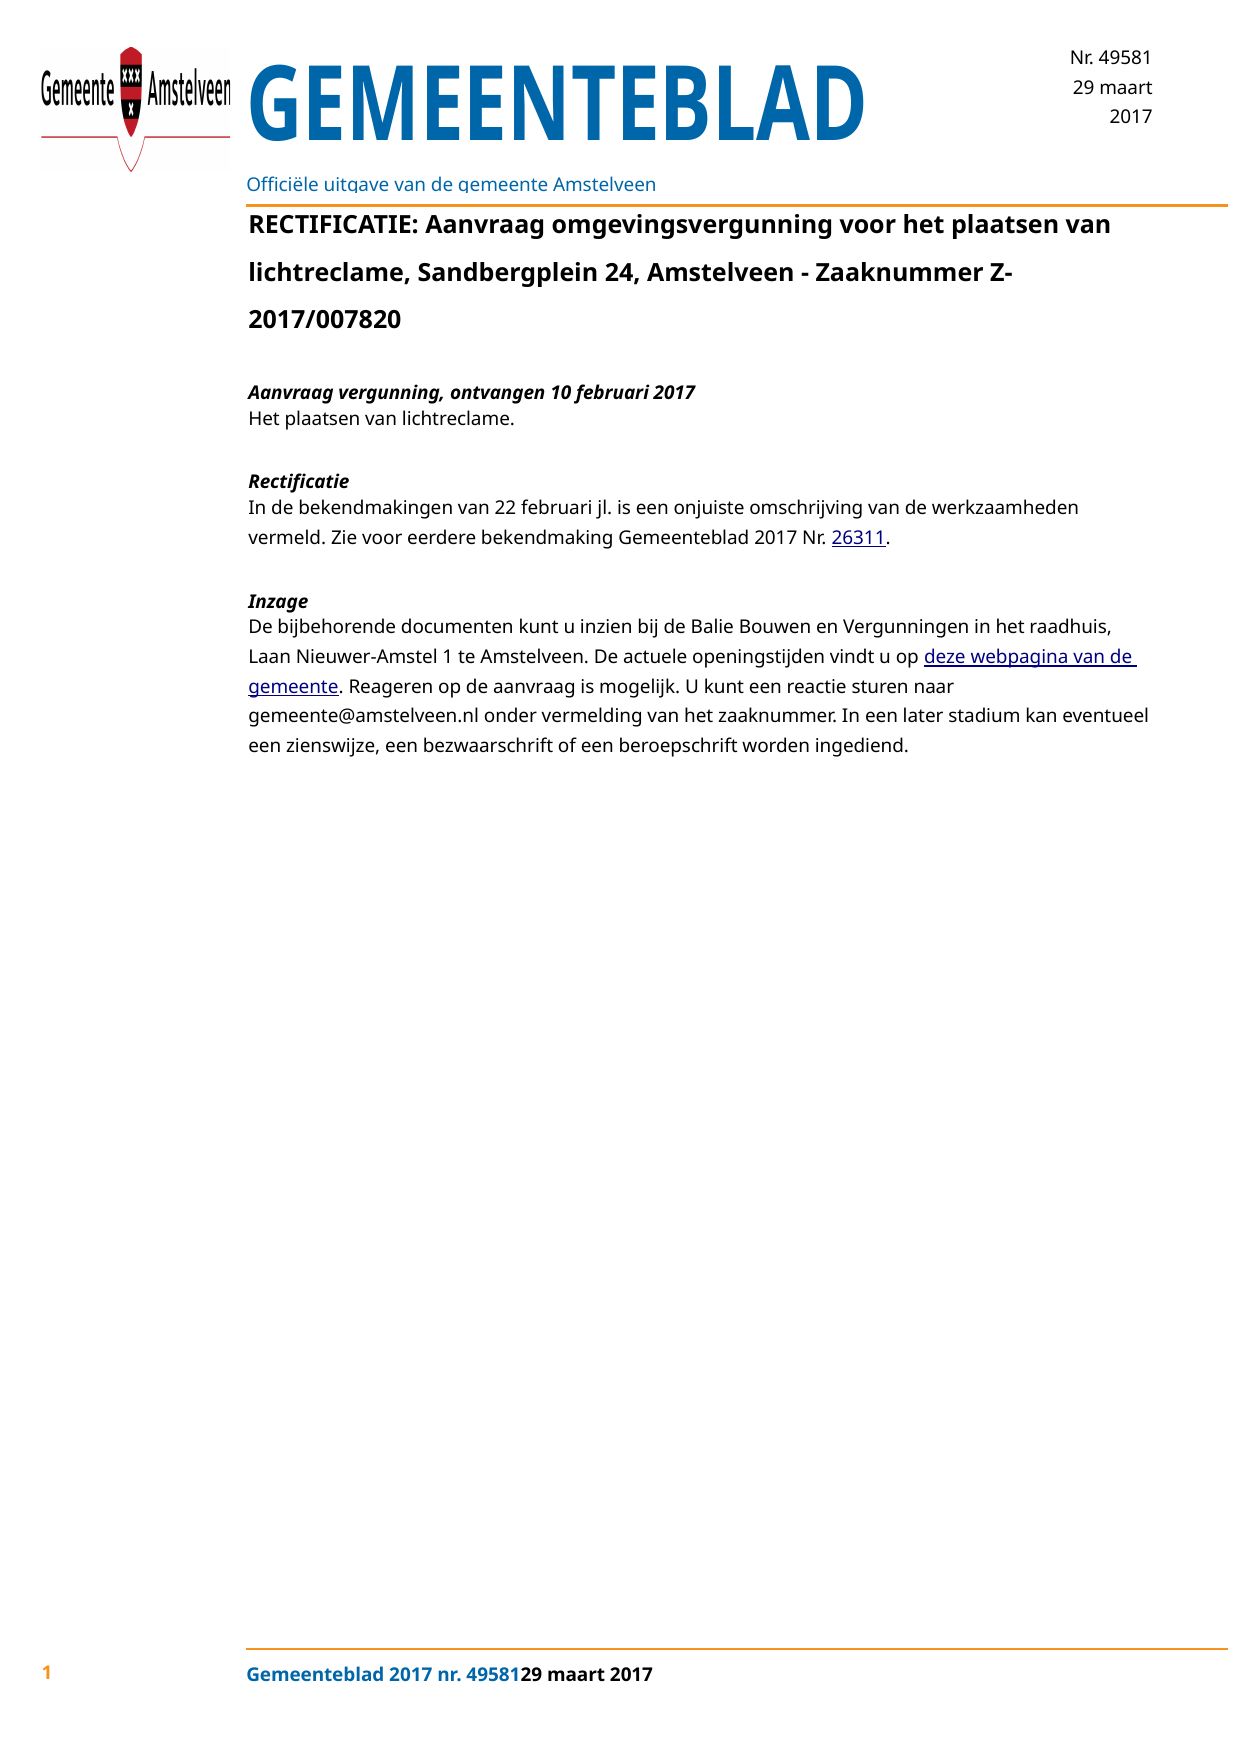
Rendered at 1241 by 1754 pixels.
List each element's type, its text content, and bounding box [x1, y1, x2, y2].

text In de bekendmakingen van 22 februari jl. is een onjuiste omschrijving van de werkzaamheden vermeld. Zie voor eerdere bekendmaking Gemeenteblad 2017 Nr. 26311. [248, 494, 1152, 550]
text De bijbehorende documenten kunt u inzien bij de Balie Bouwen en Vergunningen in het raadhuis, Laan Nieuwer-Amstel 1 te Amstelveen. De actuele openingstijden vindt u op deze webpagina van de gemeente. Reageren op de aanvraag is mogelijk. U kunt een reactie sturen naar gemeente@amstelveen.nl onder vermelding van het zaaknummer. In een later stadium kan eventueel een zienswijze, een bezwaarschrift of een beroepschrift worden ingediend. [248, 614, 1152, 758]
picture [41, 47, 231, 172]
text RECTIFICATIE: Aanvraag omgevingsvergunning voor het plaatsen van lichtreclame, Sandbergplein 24, Amstelveen - Zaaknummer Z-2017/007820 [248, 207, 1152, 336]
text Het plaatsen van lichtreclame. [248, 405, 1152, 431]
text Inzage [248, 588, 1152, 614]
text Aanvraag vergunning, ontvangen 10 februari 2017 [248, 379, 1152, 405]
text Rectificatie [248, 469, 1152, 494]
